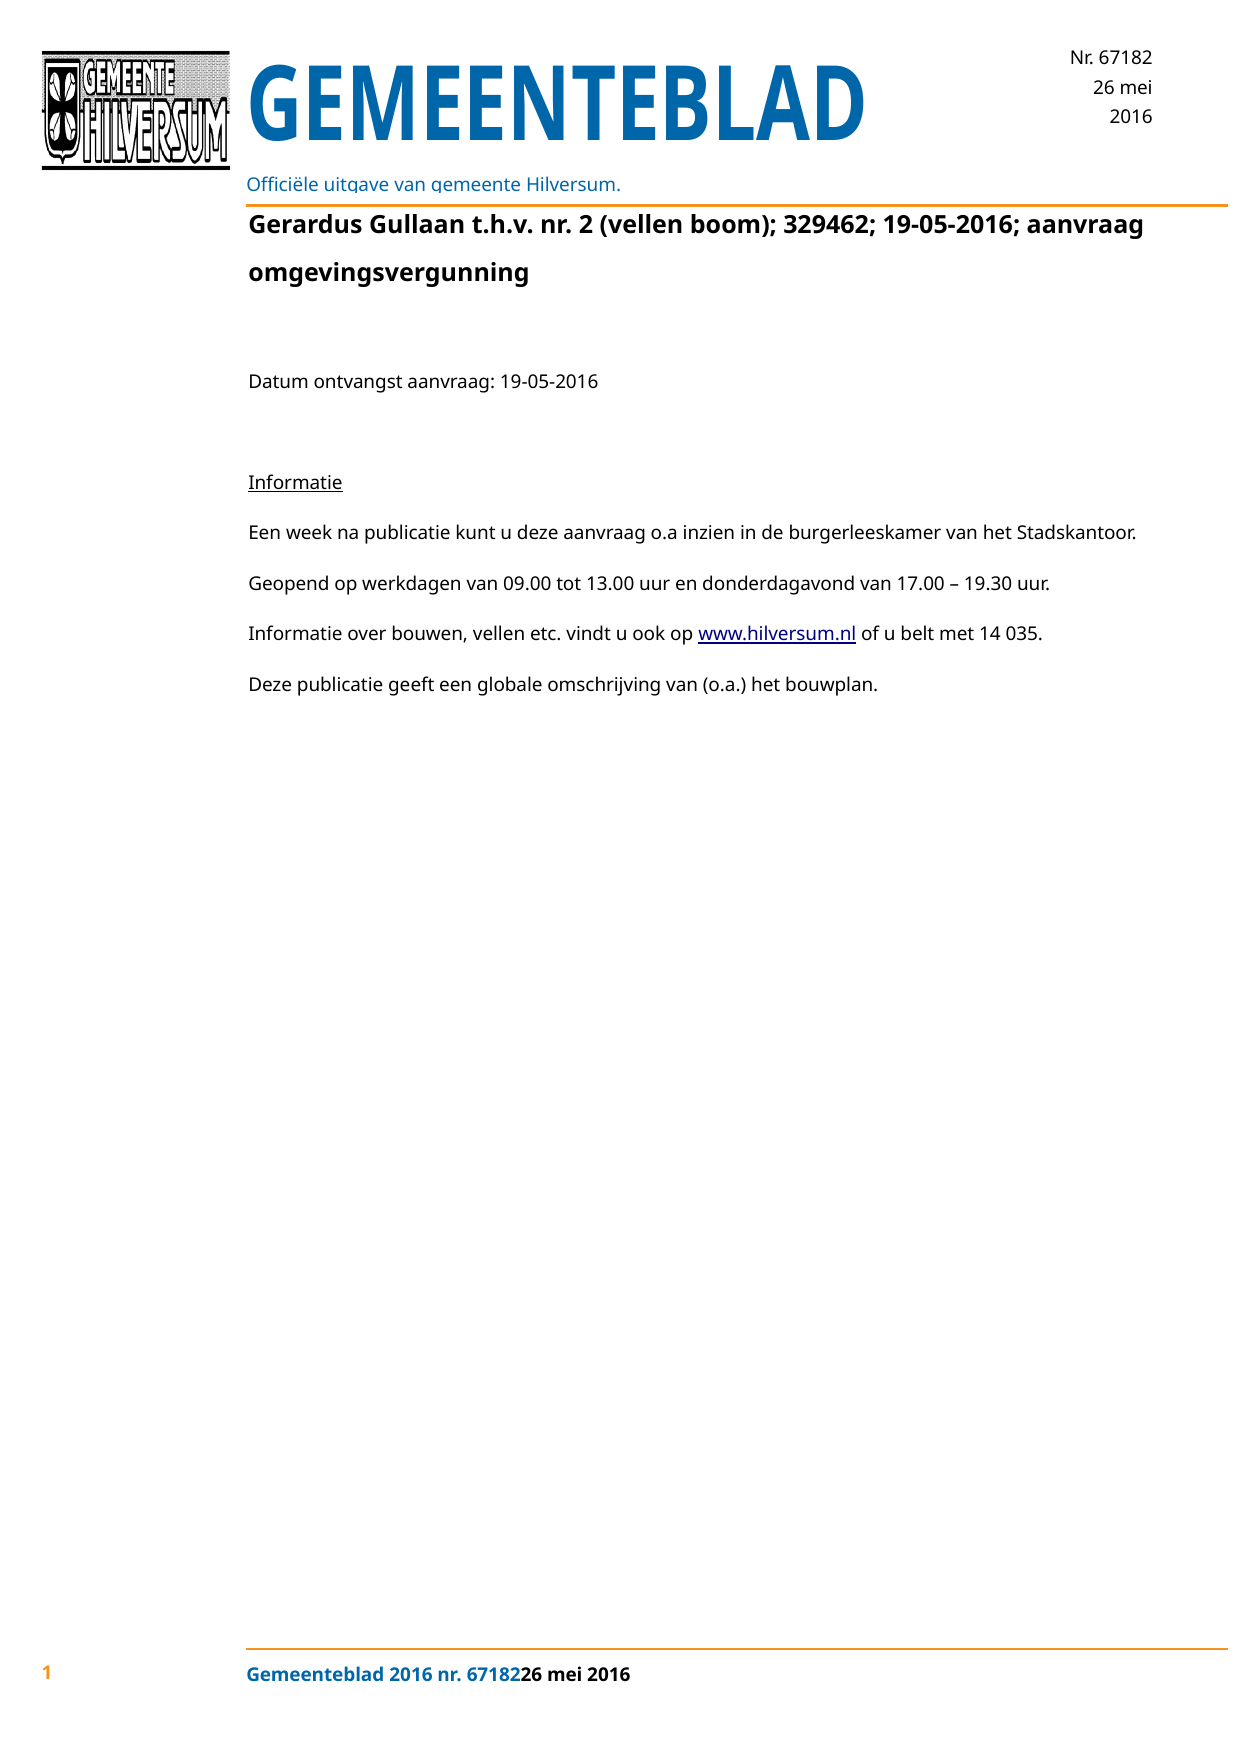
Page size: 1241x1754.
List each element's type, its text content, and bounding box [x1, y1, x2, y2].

text Datum ontvangst aanvraag: 19-05-2016 [248, 368, 1152, 394]
text Informatie over bouwen, vellen etc. vindt u ook op www.hilversum.nl of u belt met 14 035. [248, 620, 1152, 646]
text Geopend op werkdagen van 09.00 tot 13.00 uur en donderdagavond van 17.00 – 19.30 uur. [248, 570, 1152, 596]
text Een week na publicatie kunt u deze aanvraag o.a inzien in de burgerleeskamer van het Stadskantoor. [248, 519, 1152, 545]
text Gerardus Gullaan t.h.v. nr. 2 (vellen boom); 329462; 19-05-2016; aanvraag omgevingsvergunning [248, 207, 1152, 288]
text Deze publicatie geeft een globale omschrijving van (o.a.) het bouwplan. [248, 671, 1152, 697]
picture [41, 47, 231, 172]
text Informatie [248, 469, 1152, 495]
